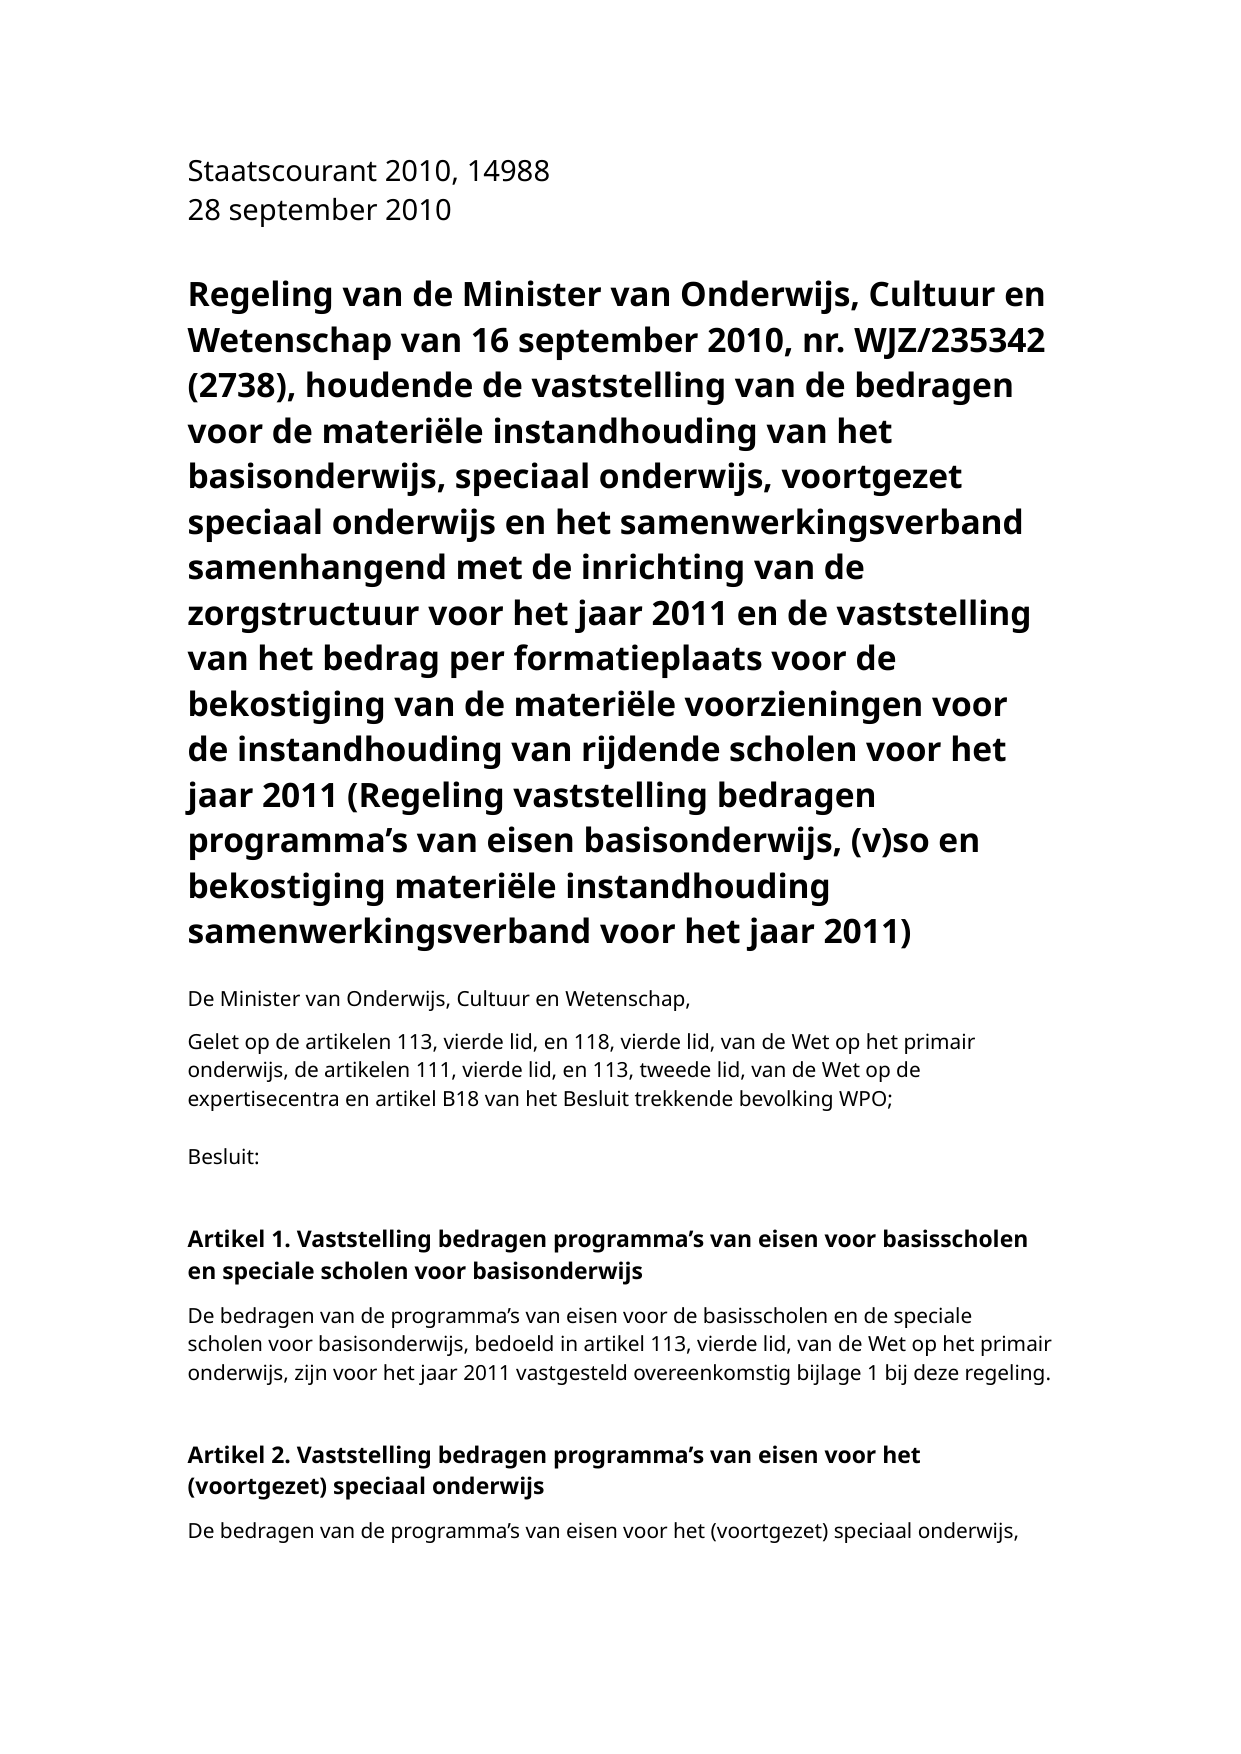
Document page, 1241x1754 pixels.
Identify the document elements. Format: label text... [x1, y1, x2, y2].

subtitle Regeling van de Minister van Onderwijs, Cultuur en Wetenschap van 16 september 2010, nr. WJZ/235342 (2738), houdende de vaststelling van de bedragen voor de materiële instandhouding van het basisonderwijs, speciaal onderwijs, voortgezet speciaal onderwijs en het samenwerkingsverband samenhangend met de inrichting van de zorgstructuur voor het jaar 2011 en de vaststelling van het bedrag per formatieplaats voor de bekostiging van de materiële voorzieningen voor de instandhouding van rijdende scholen voor het jaar 2011 (Regeling vaststelling bedragen programma’s van eisen basisonderwijs, (v)so en bekostiging materiële instandhouding samenwerkingsverband voor het jaar 2011) [187, 271, 1053, 954]
text Staatscourant 2010, 14988 [187, 150, 1053, 190]
text Gelet op de artikelen 113, vierde lid, en 118, vierde lid, van de Wet op het primair onderwijs, de artikelen 111, vierde lid, en 113, tweede lid, van de Wet op de expertisecentra en artikel B18 van het Besluit trekkende bevolking WPO; [187, 1027, 1053, 1112]
subtitle Artikel 2. Vaststelling bedragen programma’s van eisen voor het (voortgezet) speciaal onderwijs [187, 1439, 1053, 1501]
text De bedragen van de programma’s van eisen voor de basisscholen en de speciale scholen voor basisonderwijs, bedoeld in artikel 113, vierde lid, van de Wet op het primair onderwijs, zijn voor het jaar 2011 vastgesteld overeenkomstig bijlage 1 bij deze regeling. [187, 1301, 1053, 1386]
text De bedragen van de programma’s van eisen voor het (voortgezet) speciaal onderwijs, [187, 1516, 1053, 1544]
text Besluit: [187, 1142, 1053, 1171]
subtitle Artikel 1. Vaststelling bedragen programma’s van eisen voor basisscholen en speciale scholen voor basisonderwijs [187, 1223, 1053, 1286]
text De Minister van Onderwijs, Cultuur en Wetenschap, [187, 984, 1053, 1012]
text 28 september 2010 [187, 190, 1053, 229]
